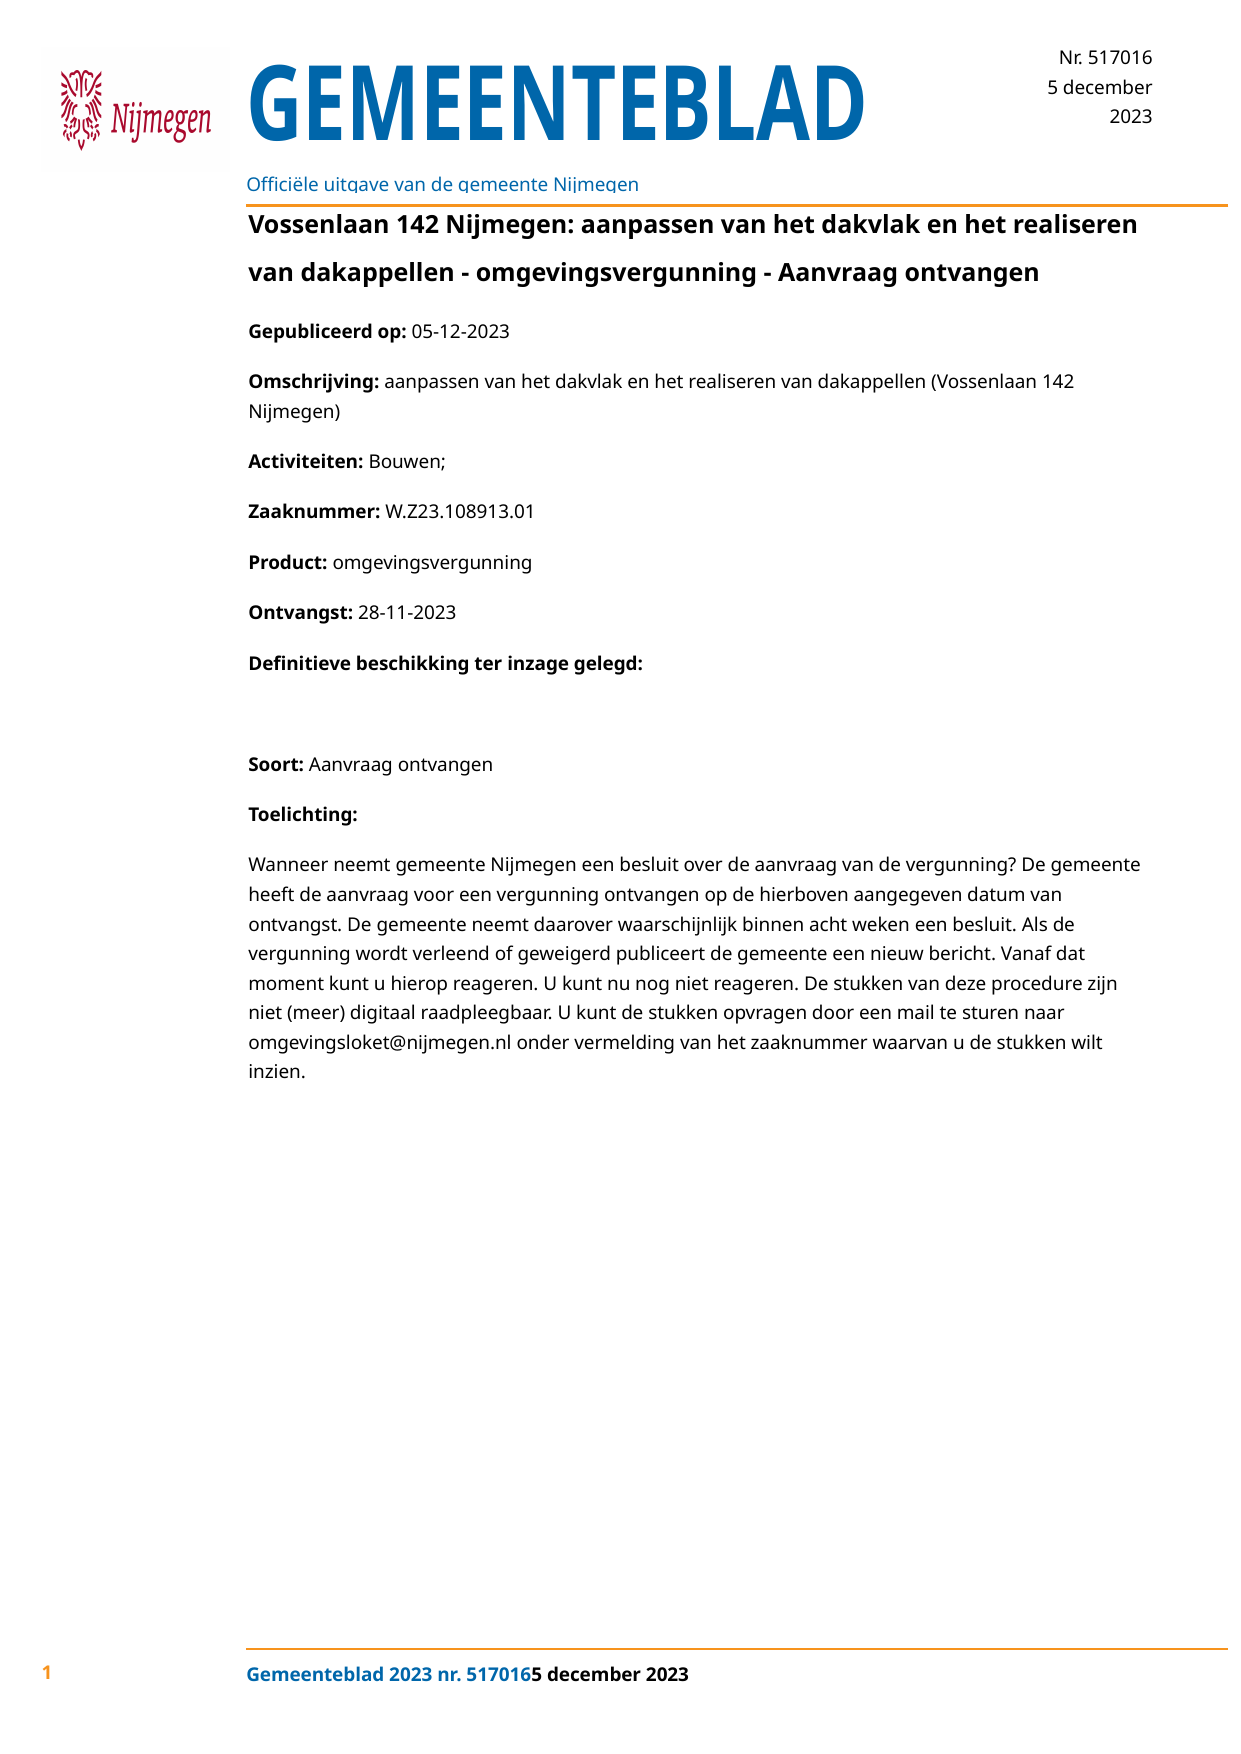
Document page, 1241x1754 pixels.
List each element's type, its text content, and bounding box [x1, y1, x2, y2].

picture [41, 47, 231, 172]
text Gepubliceerd op: 05-12-2023 [248, 318, 1152, 344]
text Activiteiten: Bouwen; [248, 448, 1152, 474]
text Zaaknummer: W.Z23.108913.01 [248, 499, 1152, 524]
text Soort: Aanvraag ontvangen [248, 751, 1152, 777]
text Vossenlaan 142 Nijmegen: aanpassen van het dakvlak en het realiseren van dakappellen - omgevingsvergunning - Aanvraag ontvangen [248, 207, 1152, 288]
text Omschrijving: aanpassen van het dakvlak en het realiseren van dakappellen (Vossenlaan 142 Nijmegen) [248, 368, 1152, 424]
text Ontvangst: 28-11-2023 [248, 599, 1152, 625]
text Toelichting: [248, 801, 1152, 827]
text Product: omgevingsvergunning [248, 549, 1152, 575]
text Definitieve beschikking ter inzage gelegd: [248, 650, 1152, 676]
text Wanneer neemt gemeente Nijmegen een besluit over de aanvraag van de vergunning? De gemeente heeft de aanvraag voor een vergunning ontvangen op de hierboven aangegeven datum van ontvangst. De gemeente neemt daarover waarschijnlijk binnen acht weken een besluit. Als de vergunning wordt verleend of geweigerd publiceert de gemeente een nieuw bericht. Vanaf dat moment kunt u hierop reageren. U kunt nu nog niet reageren. De stukken van deze procedure zijn niet (meer) digitaal raadpleegbaar. U kunt de stukken opvragen door een mail te sturen naar omgevingsloket@nijmegen.nl onder vermelding van het zaaknummer waarvan u de stukken wilt inzien. [248, 852, 1152, 1084]
